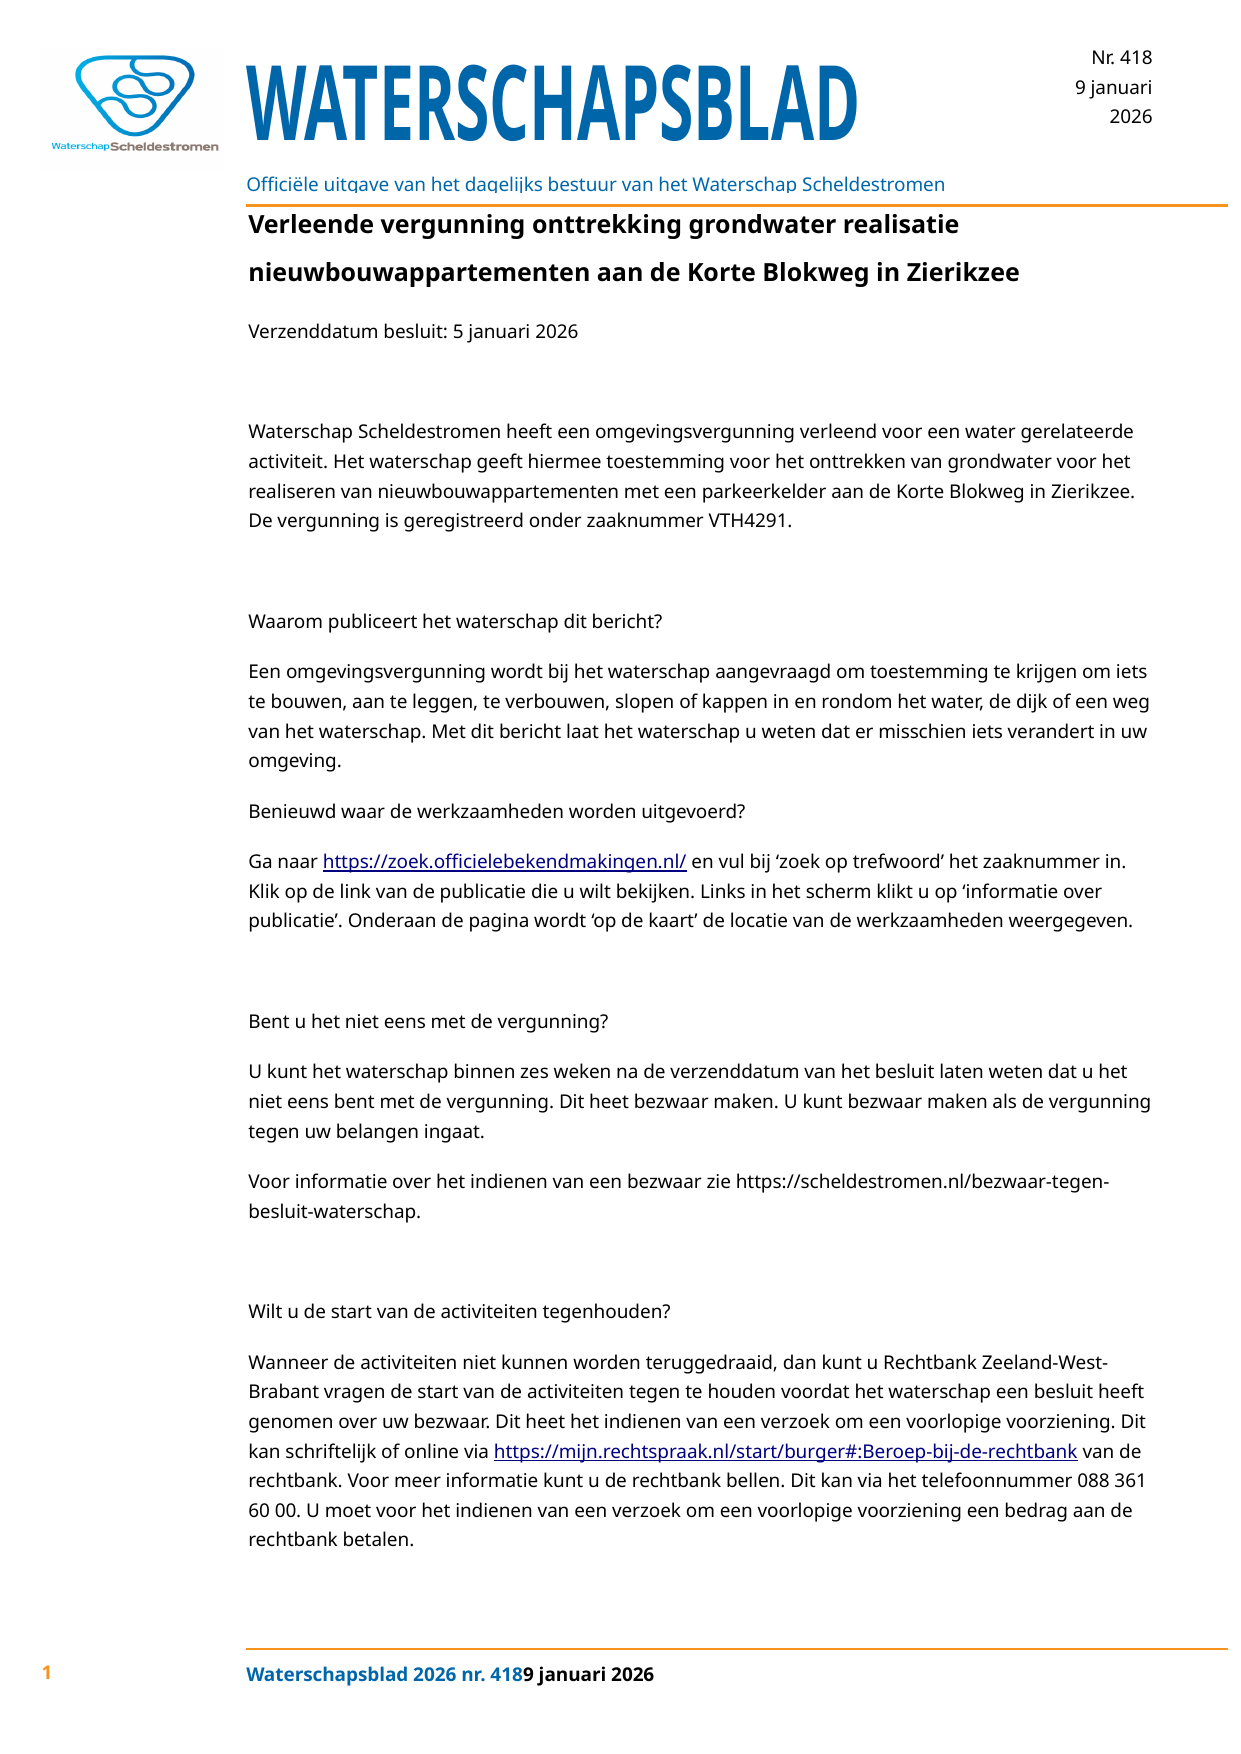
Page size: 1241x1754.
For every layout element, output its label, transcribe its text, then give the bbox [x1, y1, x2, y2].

text Bent u het niet eens met de vergunning? [248, 1008, 1152, 1034]
text Verzenddatum besluit: 5 januari 2026 [248, 318, 1152, 344]
text Waterschap Scheldestromen heeft een omgevingsvergunning verleend voor een water gerelateerde activiteit. Het waterschap geeft hiermee toestemming voor het onttrekken van grondwater voor het realiseren van nieuwbouwappartementen met een parkeerkelder aan de Korte Blokweg in Zierikzee. De vergunning is geregistreerd onder zaaknummer VTH4291. [248, 419, 1152, 533]
text Wilt u de start van de activiteiten tegenhouden? [248, 1299, 1152, 1324]
picture [41, 47, 231, 172]
text Ga naar https://zoek.officielebekendmakingen.nl/ en vul bij ‘zoek op trefwoord’ het zaaknummer in. Klik op de link van de publicatie die u wilt bekijken. Links in het scherm klikt u op ‘informatie over publicatie’. Onderaan de pagina wordt ‘op de kaart’ de locatie van de werkzaamheden weergegeven. [248, 848, 1152, 933]
text U kunt het waterschap binnen zes weken na de verzenddatum van het besluit laten weten dat u het niet eens bent met de vergunning. Dit heet bezwaar maken. U kunt bezwaar maken als de vergunning tegen uw belangen ingaat. [248, 1059, 1152, 1144]
text Wanneer de activiteiten niet kunnen worden teruggedraaid, dan kunt u Rechtbank Zeeland-West-Brabant vragen de start van de activiteiten tegen te houden voordat het waterschap een besluit heeft genomen over uw bezwaar. Dit heet het indienen van een verzoek om een voorlopige voorziening. Dit kan schriftelijk of online via https://mijn.rechtspraak.nl/start/burger#:Beroep-bij-de-rechtbank van de rechtbank. Voor meer informatie kunt u de rechtbank bellen. Dit kan via het telefoonnummer 088 361 60 00. U moet voor het indienen van een verzoek om een voorlopige voorziening een bedrag aan de rechtbank betalen. [248, 1349, 1152, 1552]
text Een omgevingsvergunning wordt bij het waterschap aangevraagd om toestemming te krijgen om iets te bouwen, aan te leggen, te verbouwen, slopen of kappen in en rondom het water, de dijk of een weg van het waterschap. Met dit bericht laat het waterschap u weten dat er misschien iets verandert in uw omgeving. [248, 659, 1152, 773]
text Benieuwd waar de werkzaamheden worden uitgevoerd? [248, 798, 1152, 824]
text Verleende vergunning onttrekking grondwater realisatie nieuwbouwappartementen aan de Korte Blokweg in Zierikzee [248, 207, 1152, 288]
text Voor informatie over het indienen van een bezwaar zie https://scheldestromen.nl/bezwaar-tegen-besluit-waterschap. [248, 1168, 1152, 1224]
text Waarom publiceert het waterschap dit bericht? [248, 608, 1152, 634]
